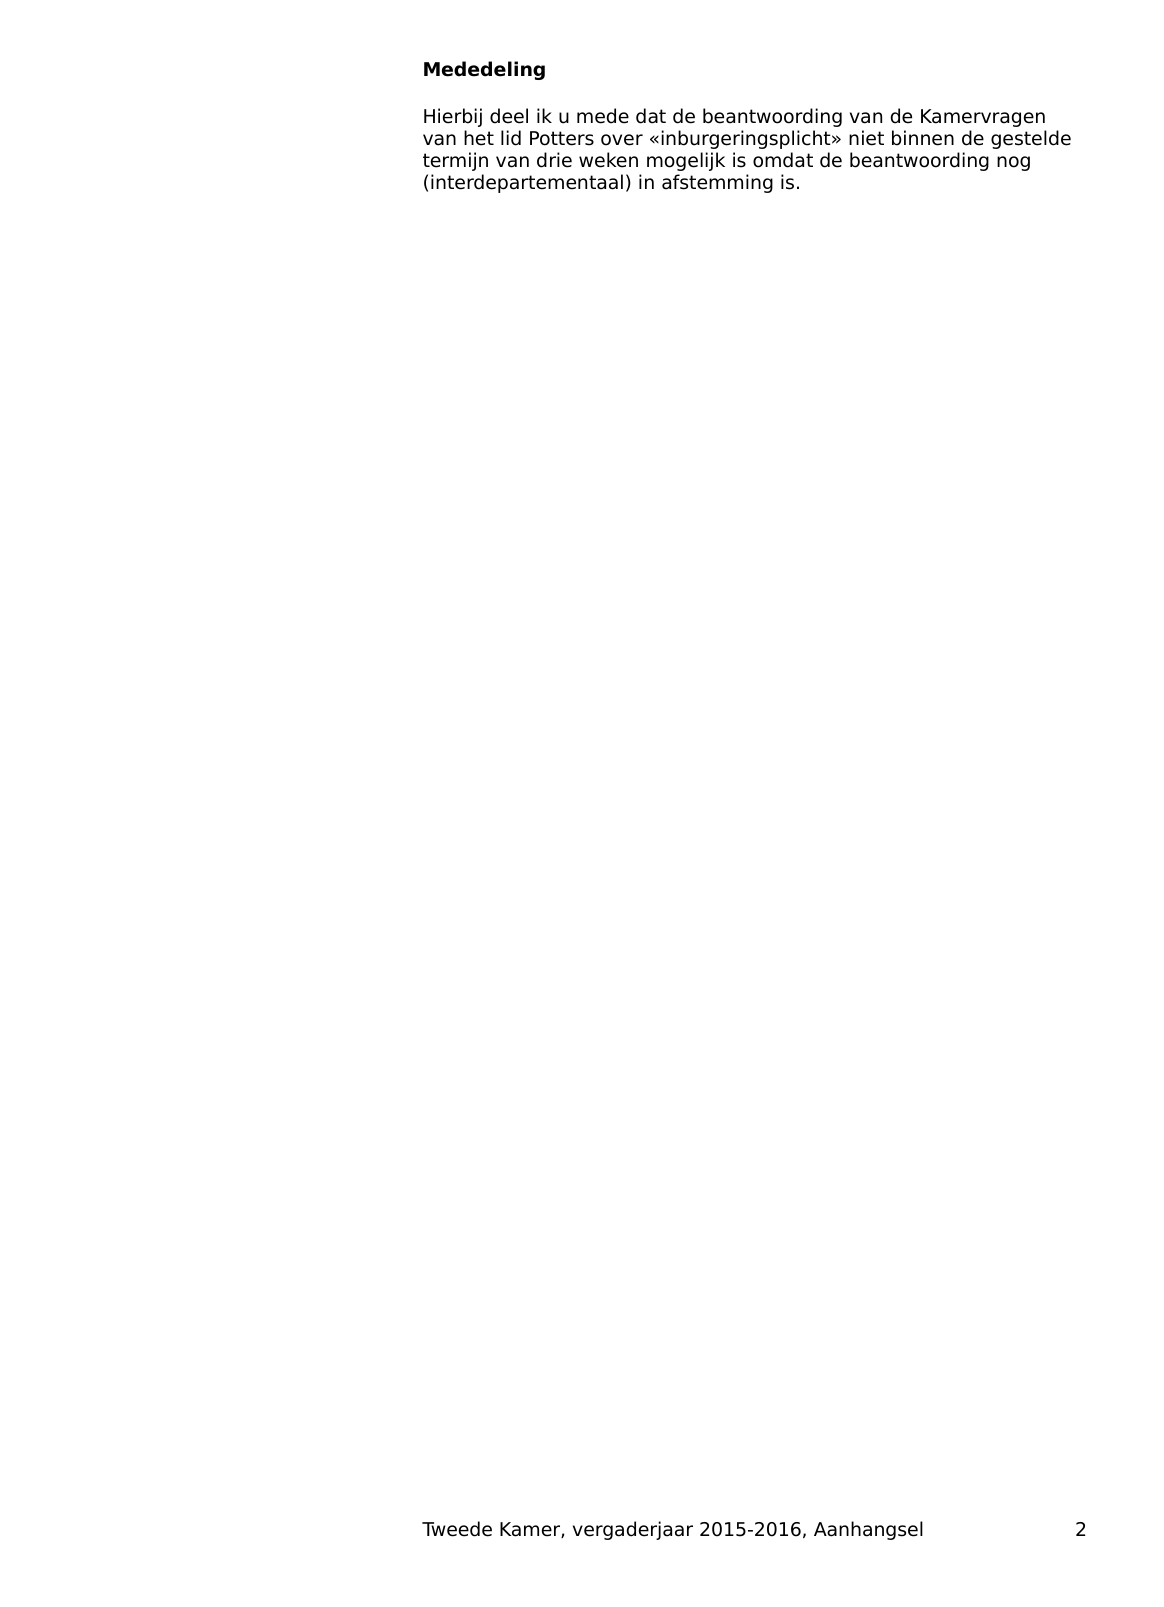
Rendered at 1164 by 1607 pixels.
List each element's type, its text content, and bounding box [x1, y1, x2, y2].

subtitle Mededeling [422, 59, 1087, 81]
text Hierbij deel ik u mede dat de beantwoording van de Kamervragen van het lid Potters over «inburgeringsplicht» niet binnen de gestelde termijn van drie weken mogelijk is omdat de beantwoording nog (interdepartementaal) in afstemming is. [422, 106, 1087, 194]
